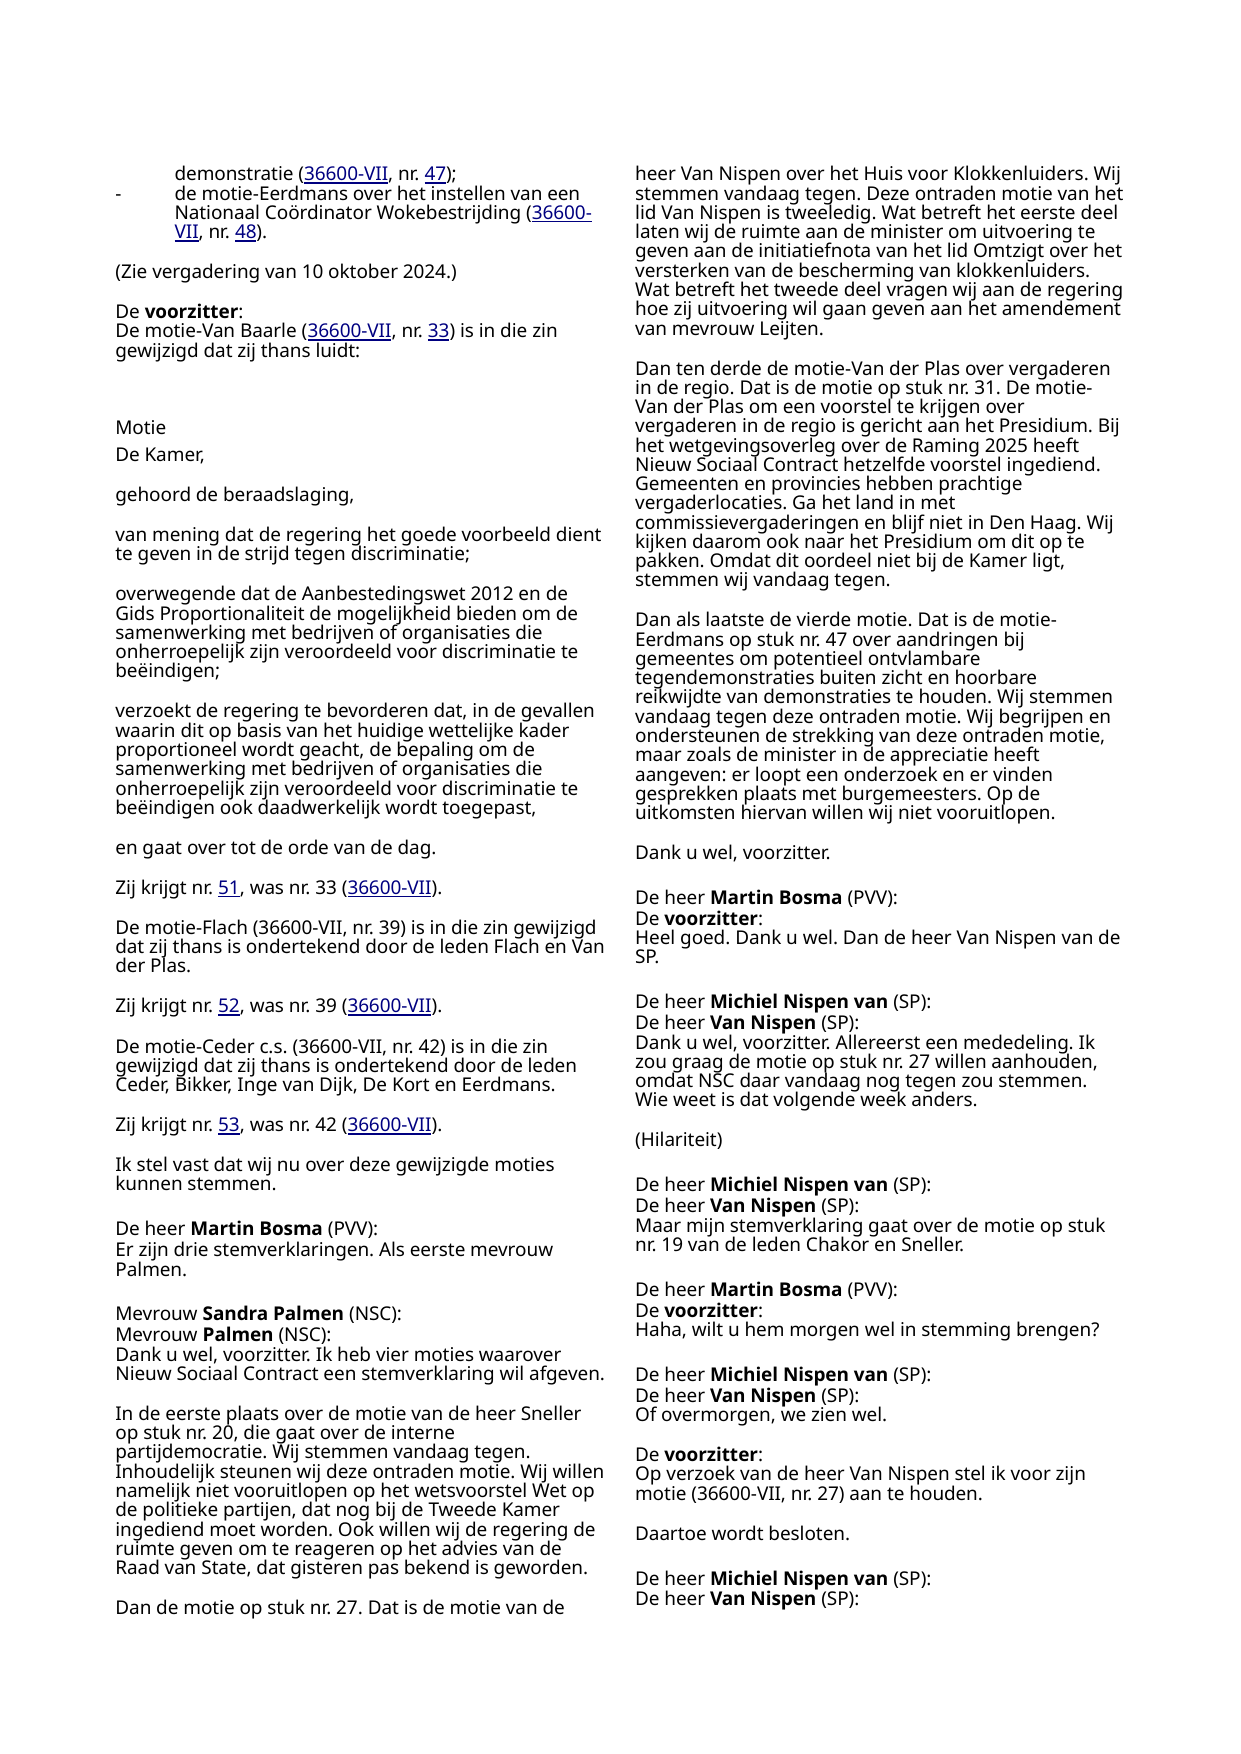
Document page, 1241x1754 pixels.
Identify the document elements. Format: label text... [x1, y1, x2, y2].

text overwegende dat de Aanbestedingswet 2012 en de Gids Proportionaliteit de mogelijkheid bieden om de samenwerking met bedrijven of organisaties die onherroepelijk zijn veroordeeld voor discriminatie te beëindigen; [115, 585, 605, 682]
text Er zijn drie stemverklaringen. Als eerste mevrouw Palmen. [115, 1241, 605, 1280]
text De motie-Van Baarle (36600-VII, nr. 33) is in die zin gewijzigd dat zij thans luidt: [115, 322, 605, 361]
text Op verzoek van de heer Van Nispen stel ik voor zijn motie (36600-VII, nr. 27) aan te houden. [635, 1465, 1125, 1504]
text De heer Van Nispen (SP): [635, 1387, 1125, 1406]
text Of overmorgen, we zien wel. [635, 1406, 1125, 1425]
text Zij krijgt nr. 51, was nr. 33 (36600-VII). [115, 879, 605, 898]
text Haha, wilt u hem morgen wel in stemming brengen? [635, 1321, 1125, 1340]
text De motie-Ceder c.s. (36600-VII, nr. 42) is in die zin gewijzigd dat zij thans is ondertekend door de leden Ceder, Bikker, Inge van Dijk, De Kort en Eerdmans. [115, 1038, 605, 1095]
text Zij krijgt nr. 53, was nr. 42 (36600-VII). [115, 1116, 605, 1135]
text Dan ten derde de motie-Van der Plas over vergaderen in de regio. Dat is de motie op stuk nr. 31. De motie-Van der Plas om een voorstel te krijgen over vergaderen in de regio is gericht aan het Presidium. Bij het wetgevingsoverleg over de Raming 2025 heeft Nieuw Sociaal Contract hetzelfde voorstel ingediend. Gemeenten en provincies hebben prachtige vergaderlocaties. Ga het land in met commissievergaderingen en blijf niet in Den Haag. Wij kijken daarom ook naar het Presidium om dit op te pakken. Omdat dit oordeel niet bij de Kamer ligt, stemmen wij vandaag tegen. [635, 359, 1125, 591]
text De heer Van Nispen (SP): [635, 1590, 1125, 1610]
text Dank u wel, voorzitter. [635, 844, 1125, 863]
text Dank u wel, voorzitter. Ik heb vier moties waarover Nieuw Sociaal Contract een stemverklaring wil afgeven. [115, 1346, 605, 1384]
text De heer Michiel Nispen van (SP): [635, 1172, 1125, 1197]
text (Zie vergadering van 10 oktober 2024.) [115, 263, 605, 282]
list de motie-Eerdmans over het instellen van een Nationaal Coördinator Wokebestrijding (36600-VII, nr. 48). [115, 184, 605, 242]
text In de eerste plaats over de motie van de heer Sneller op stuk nr. 20, die gaat over de interne partijdemocratie. Wij stemmen vandaag tegen. Inhoudelijk steunen wij deze ontraden motie. Wij willen namelijk niet vooruitlopen op het wetsvoorstel Wet op de politieke partijen, dat nog bij de Tweede Kamer ingediend moet worden. Ook willen wij de regering de ruimte geven om te reageren op het advies van de Raad van State, dat gisteren pas bekend is geworden. [115, 1405, 605, 1578]
text De voorzitter: [635, 910, 1125, 929]
text van mening dat de regering het goede voorbeeld dient te geven in de strijd tegen discriminatie; [115, 526, 605, 565]
text gehoord de beraadslaging, [115, 486, 605, 505]
text heer Van Nispen over het Huis voor Klokkenluiders. Wij stemmen vandaag tegen. Deze ontraden motie van het lid Van Nispen is tweeledig. Wat betreft het eerste deel laten wij de ruimte aan de minister om uitvoering te geven aan de initiatiefnota van het lid Omtzigt over het versterken van de bescherming van klokkenluiders. Wat betreft het tweede deel vragen wij aan de regering hoe zij uitvoering wil gaan geven aan het amendement van mevrouw Leijten. [635, 165, 1125, 339]
text Daartoe wordt besloten. [635, 1524, 1125, 1544]
text De heer Michiel Nispen van (SP): [635, 989, 1125, 1014]
text (Hilariteit) [635, 1131, 1125, 1151]
text Mevrouw Sandra Palmen (NSC): [115, 1301, 605, 1326]
text Maar mijn stemverklaring gaat over de motie op stuk nr. 19 van de leden Chakor en Sneller. [635, 1217, 1125, 1255]
text De heer Van Nispen (SP): [635, 1014, 1125, 1034]
text verzoekt de regering te bevorderen dat, in de gevallen waarin dit op basis van het huidige wettelijke kader proportioneel wordt geacht, de bepaling om de samenwerking met bedrijven of organisaties die onherroepelijk zijn veroordeeld voor discriminatie te beëindigen ook daadwerkelijk wordt toegepast, [115, 702, 605, 818]
list demonstratie (36600-VII, nr. 47); [115, 165, 605, 184]
text De voorzitter: [635, 1302, 1125, 1321]
text Motie [115, 414, 605, 440]
text Dank u wel, voorzitter. Allereerst een mededeling. Ik zou graag de motie op stuk nr. 27 willen aanhouden, omdat NSC daar vandaag nog tegen zou stemmen. Wie weet is dat volgende week anders. [635, 1034, 1125, 1111]
text Zij krijgt nr. 52, was nr. 39 (36600-VII). [115, 997, 605, 1017]
text De heer Michiel Nispen van (SP): [635, 1361, 1125, 1387]
text De heer Martin Bosma (PVV): [635, 884, 1125, 910]
text Dan als laatste de vierde motie. Dat is de motie-Eerdmans op stuk nr. 47 over aandringen bij gemeentes om potentieel ontvlambare tegendemonstraties buiten zicht en hoorbare reikwijdte van demonstraties te houden. Wij stemmen vandaag tegen deze ontraden motie. Wij begrijpen en ondersteunen de strekking van deze ontraden motie, maar zoals de minister in de appreciatie heeft aangeven: er loopt een onderzoek en er vinden gesprekken plaats met burgemeesters. Op de uitkomsten hiervan willen wij niet vooruitlopen. [635, 611, 1125, 823]
text De Kamer, [115, 446, 605, 465]
text De heer Van Nispen (SP): [635, 1197, 1125, 1217]
text De heer Michiel Nispen van (SP): [635, 1565, 1125, 1590]
text Heel goed. Dank u wel. Dan de heer Van Nispen van de SP. [635, 929, 1125, 968]
text De heer Martin Bosma (PVV): [115, 1216, 605, 1241]
text Mevrouw Palmen (NSC): [115, 1326, 605, 1346]
text De voorzitter: [635, 1446, 1125, 1465]
text De voorzitter: [115, 303, 605, 322]
text De motie-Flach (36600-VII, nr. 39) is in die zin gewijzigd dat zij thans is ondertekend door de leden Flach en Van der Plas. [115, 919, 605, 977]
text De heer Martin Bosma (PVV): [635, 1276, 1125, 1302]
text Ik stel vast dat wij nu over deze gewijzigde moties kunnen stemmen. [115, 1156, 605, 1195]
text Dan de motie op stuk nr. 27. Dat is de motie van de [115, 1599, 605, 1618]
text en gaat over tot de orde van de dag. [115, 839, 605, 858]
